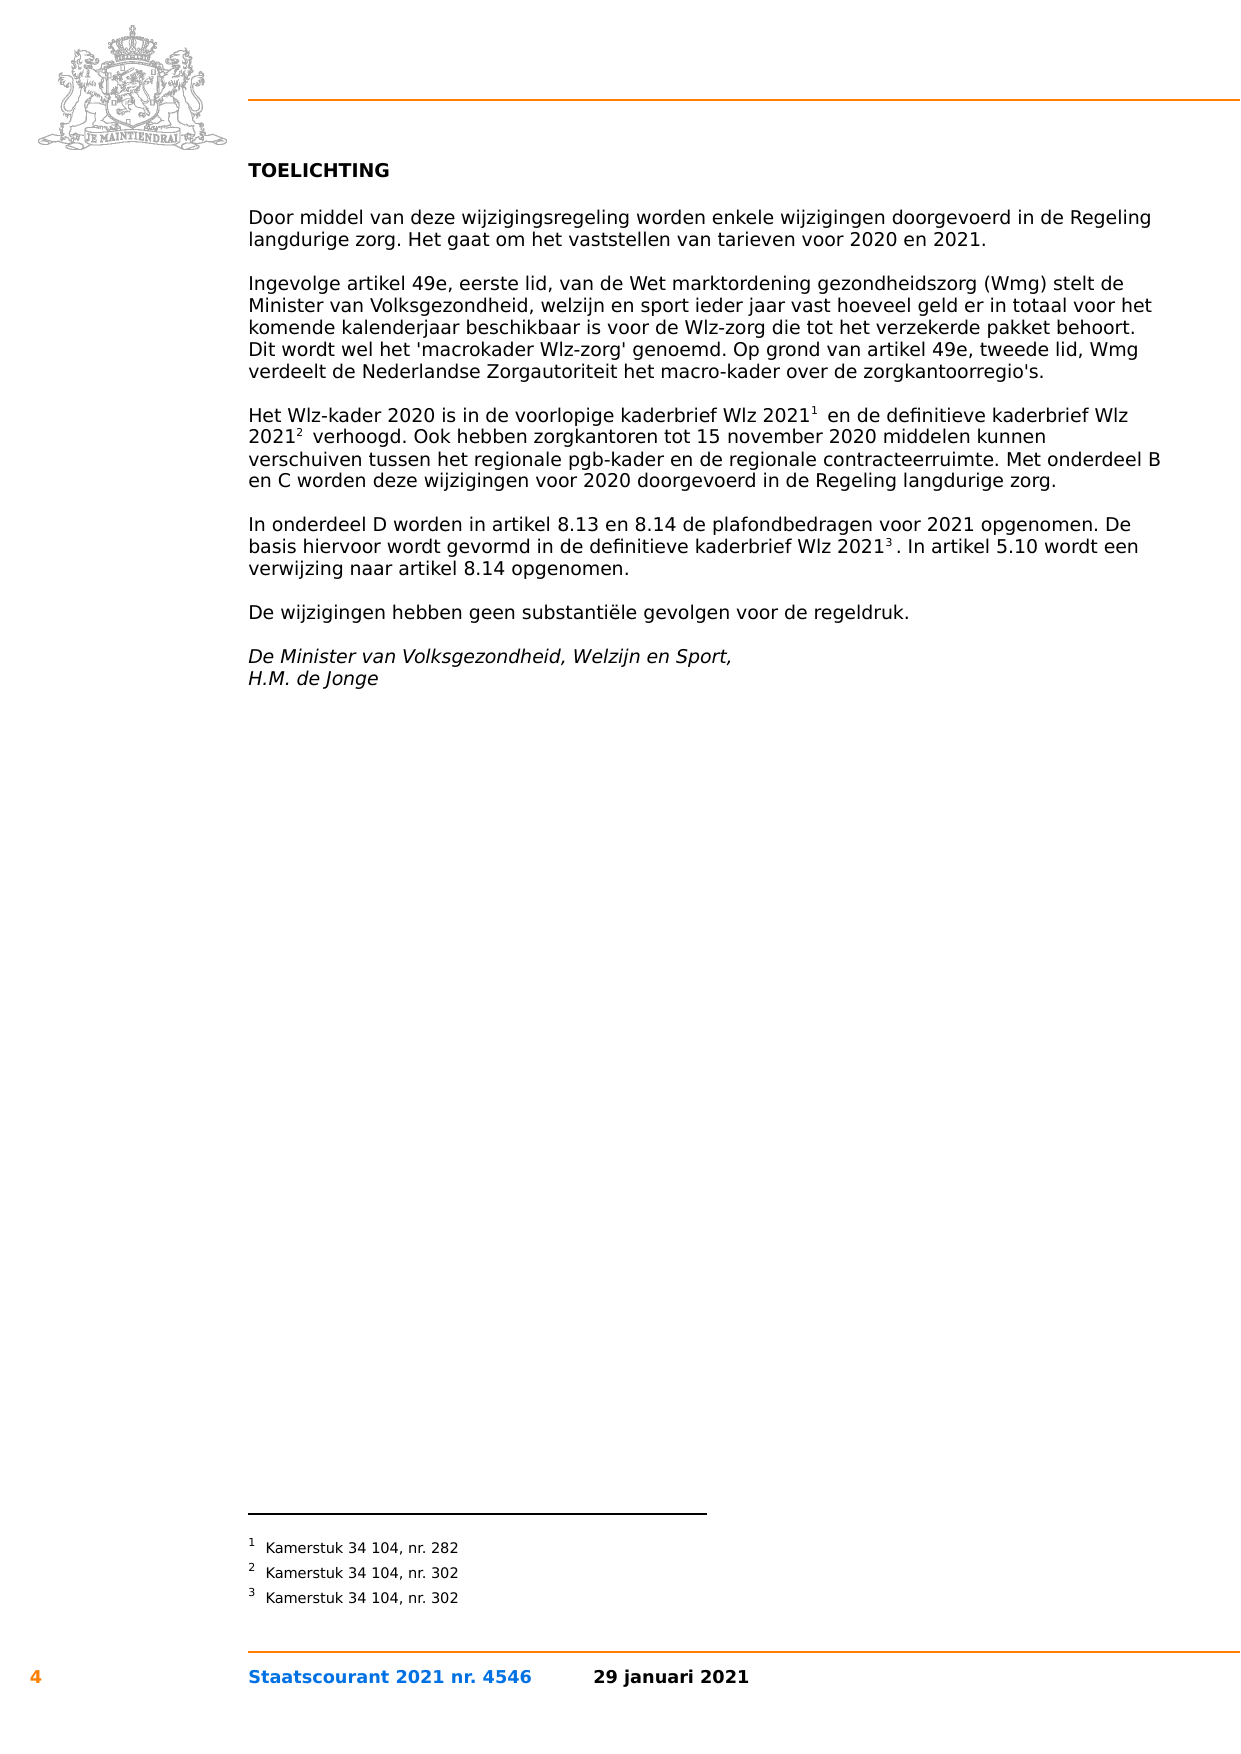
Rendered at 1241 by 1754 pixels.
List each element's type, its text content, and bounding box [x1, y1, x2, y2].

subtitle TOELICHTING [248, 160, 1163, 182]
text De Minister van Volksgezondheid, Welzijn en Sport, H.M. de Jonge [248, 646, 1163, 690]
text Kamerstuk 34 104, nr. 302 [248, 1586, 1163, 1608]
picture [38, 25, 227, 150]
text De wijzigingen hebben geen substantiële gevolgen voor de regeldruk. [248, 602, 1163, 624]
text Kamerstuk 34 104, nr. 282 [248, 1536, 1163, 1558]
text Ingevolge artikel 49e, eerste lid, van de Wet marktordening gezondheidszorg (Wmg) stelt de Minister van Volksgezondheid, welzijn en sport ieder jaar vast hoeveel geld er in totaal voor het komende kalenderjaar beschikbaar is voor de Wlz-zorg die tot het verzekerde pakket behoort. Dit wordt wel het 'macrokader Wlz-zorg' genoemd. Op grond van artikel 49e, tweede lid, Wmg verdeelt de Nederlandse Zorgautoriteit het macro-kader over de zorgkantoorregio's. [248, 273, 1163, 383]
text Kamerstuk 34 104, nr. 302 [248, 1561, 1163, 1583]
text Door middel van deze wijzigingsregeling worden enkele wijzigingen doorgevoerd in de Regeling langdurige zorg. Het gaat om het vaststellen van tarieven voor 2020 en 2021. [248, 207, 1163, 251]
text In onderdeel D worden in artikel 8.13 en 8.14 de plafondbedragen voor 2021 opgenomen. De basis hiervoor wordt gevormd in de definitieve kaderbrief Wlz 2021. In artikel 5.10 wordt een verwijzing naar artikel 8.14 opgenomen. [248, 514, 1163, 580]
text Het Wlz-kader 2020 is in de voorlopige kaderbrief Wlz 2021 en de definitieve kaderbrief Wlz 2021 verhoogd. Ook hebben zorgkantoren tot 15 november 2020 middelen kunnen verschuiven tussen het regionale pgb-kader en de regionale contracteerruimte. Met onderdeel B en C worden deze wijzigingen voor 2020 doorgevoerd in de Regeling langdurige zorg. [248, 404, 1163, 492]
